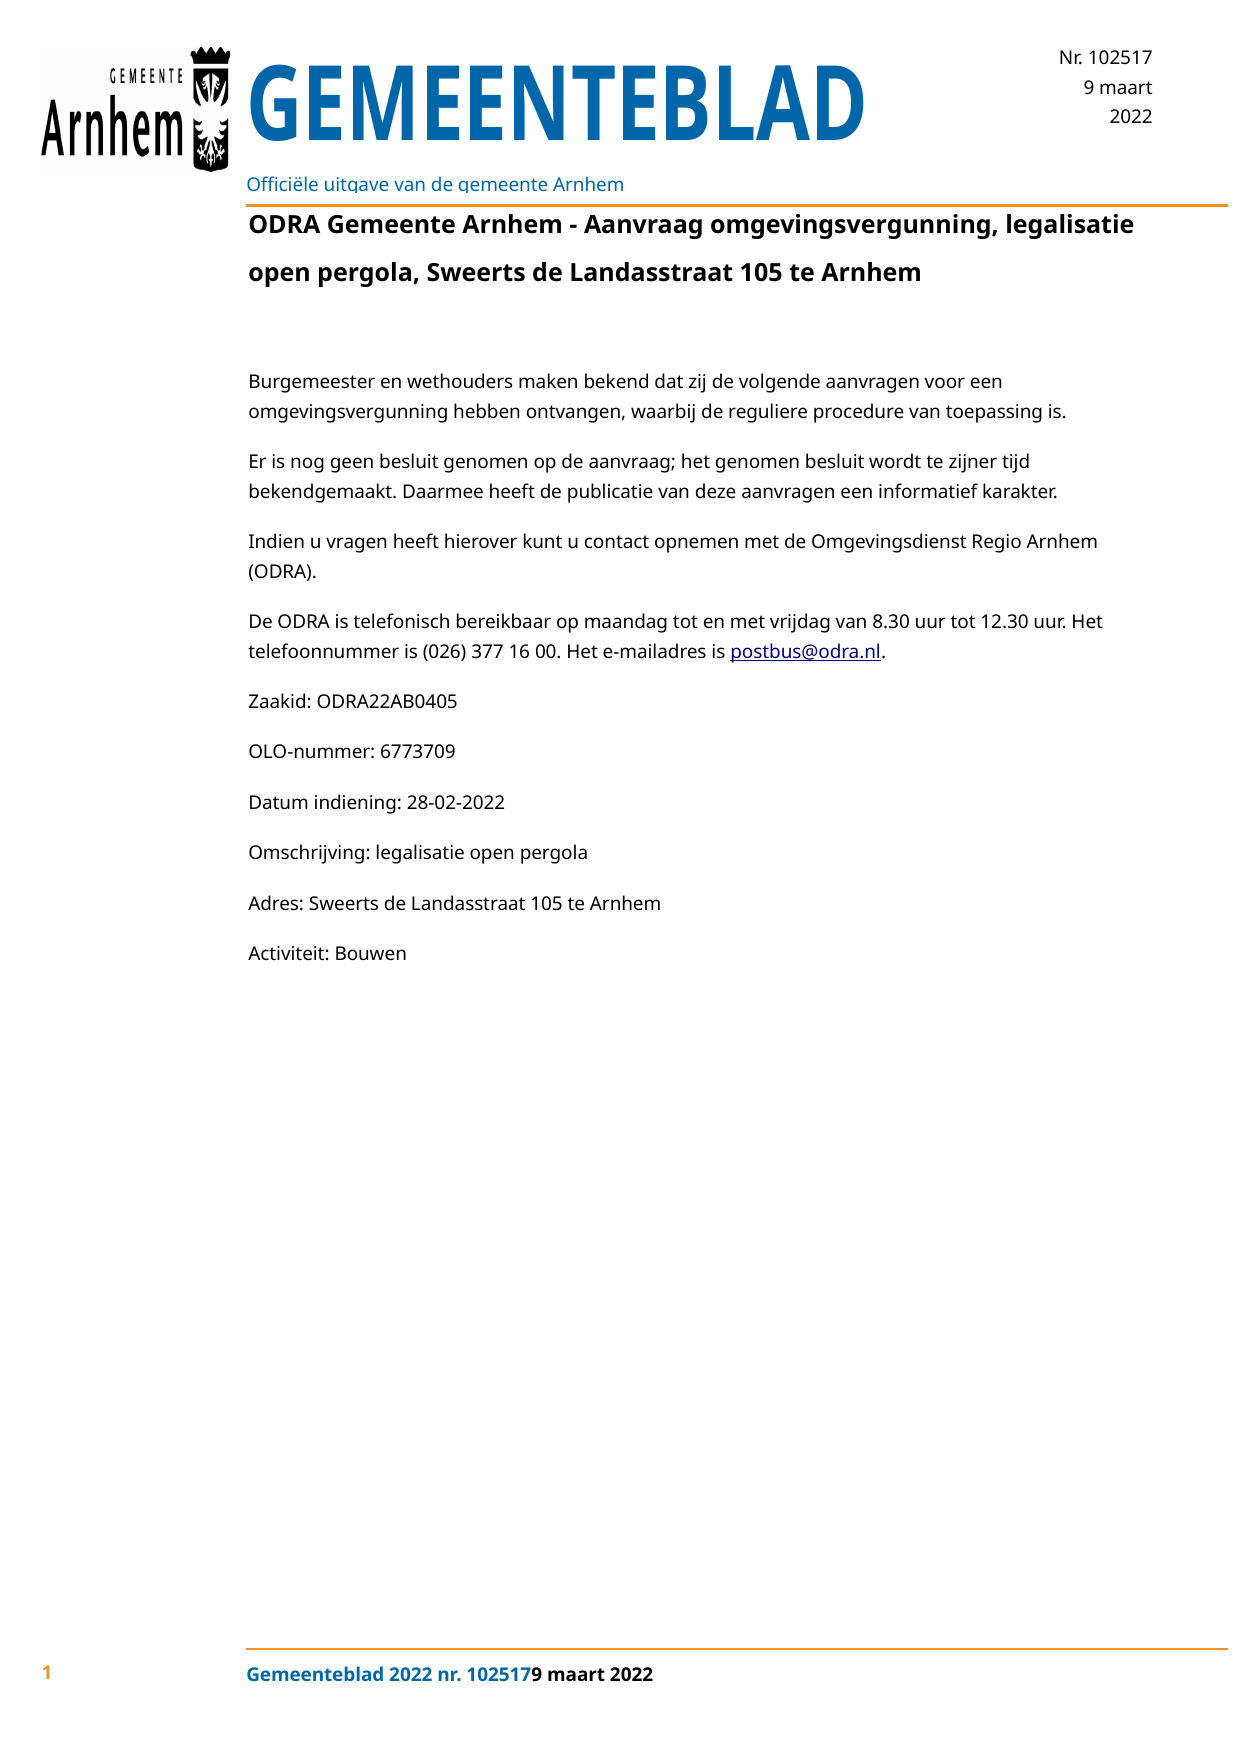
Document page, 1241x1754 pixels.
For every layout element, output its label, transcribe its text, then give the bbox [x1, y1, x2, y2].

text Burgemeester en wethouders maken bekend dat zij de volgende aanvragen voor een omgevingsvergunning hebben ontvangen, waarbij de reguliere procedure van toepassing is. [248, 368, 1152, 424]
text De ODRA is telefonisch bereikbaar op maandag tot en met vrijdag van 8.30 uur tot 12.30 uur. Het telefoonnummer is (026) 377 16 00. Het e-mailadres is postbus@odra.nl. [248, 608, 1152, 664]
text Zaakid: ODRA22AB0405 [248, 688, 1152, 714]
text Adres: Sweerts de Landasstraat 105 te Arnhem [248, 890, 1152, 916]
text ODRA Gemeente Arnhem - Aanvraag omgevingsvergunning, legalisatie open pergola, Sweerts de Landasstraat 105 te Arnhem [248, 207, 1152, 288]
text Indien u vragen heeft hierover kunt u contact opnemen met de Omgevingsdienst Regio Arnhem (ODRA). [248, 528, 1152, 584]
text OLO-nummer: 6773709 [248, 739, 1152, 764]
text Omschrijving: legalisatie open pergola [248, 839, 1152, 865]
text Datum indiening: 28-02-2022 [248, 789, 1152, 815]
picture [41, 47, 231, 172]
text Activiteit: Bouwen [248, 940, 1152, 966]
text Er is nog geen besluit genomen op de aanvraag; het genomen besluit wordt te zijner tijd bekendgemaakt. Daarmee heeft de publicatie van deze aanvragen een informatief karakter. [248, 448, 1152, 504]
